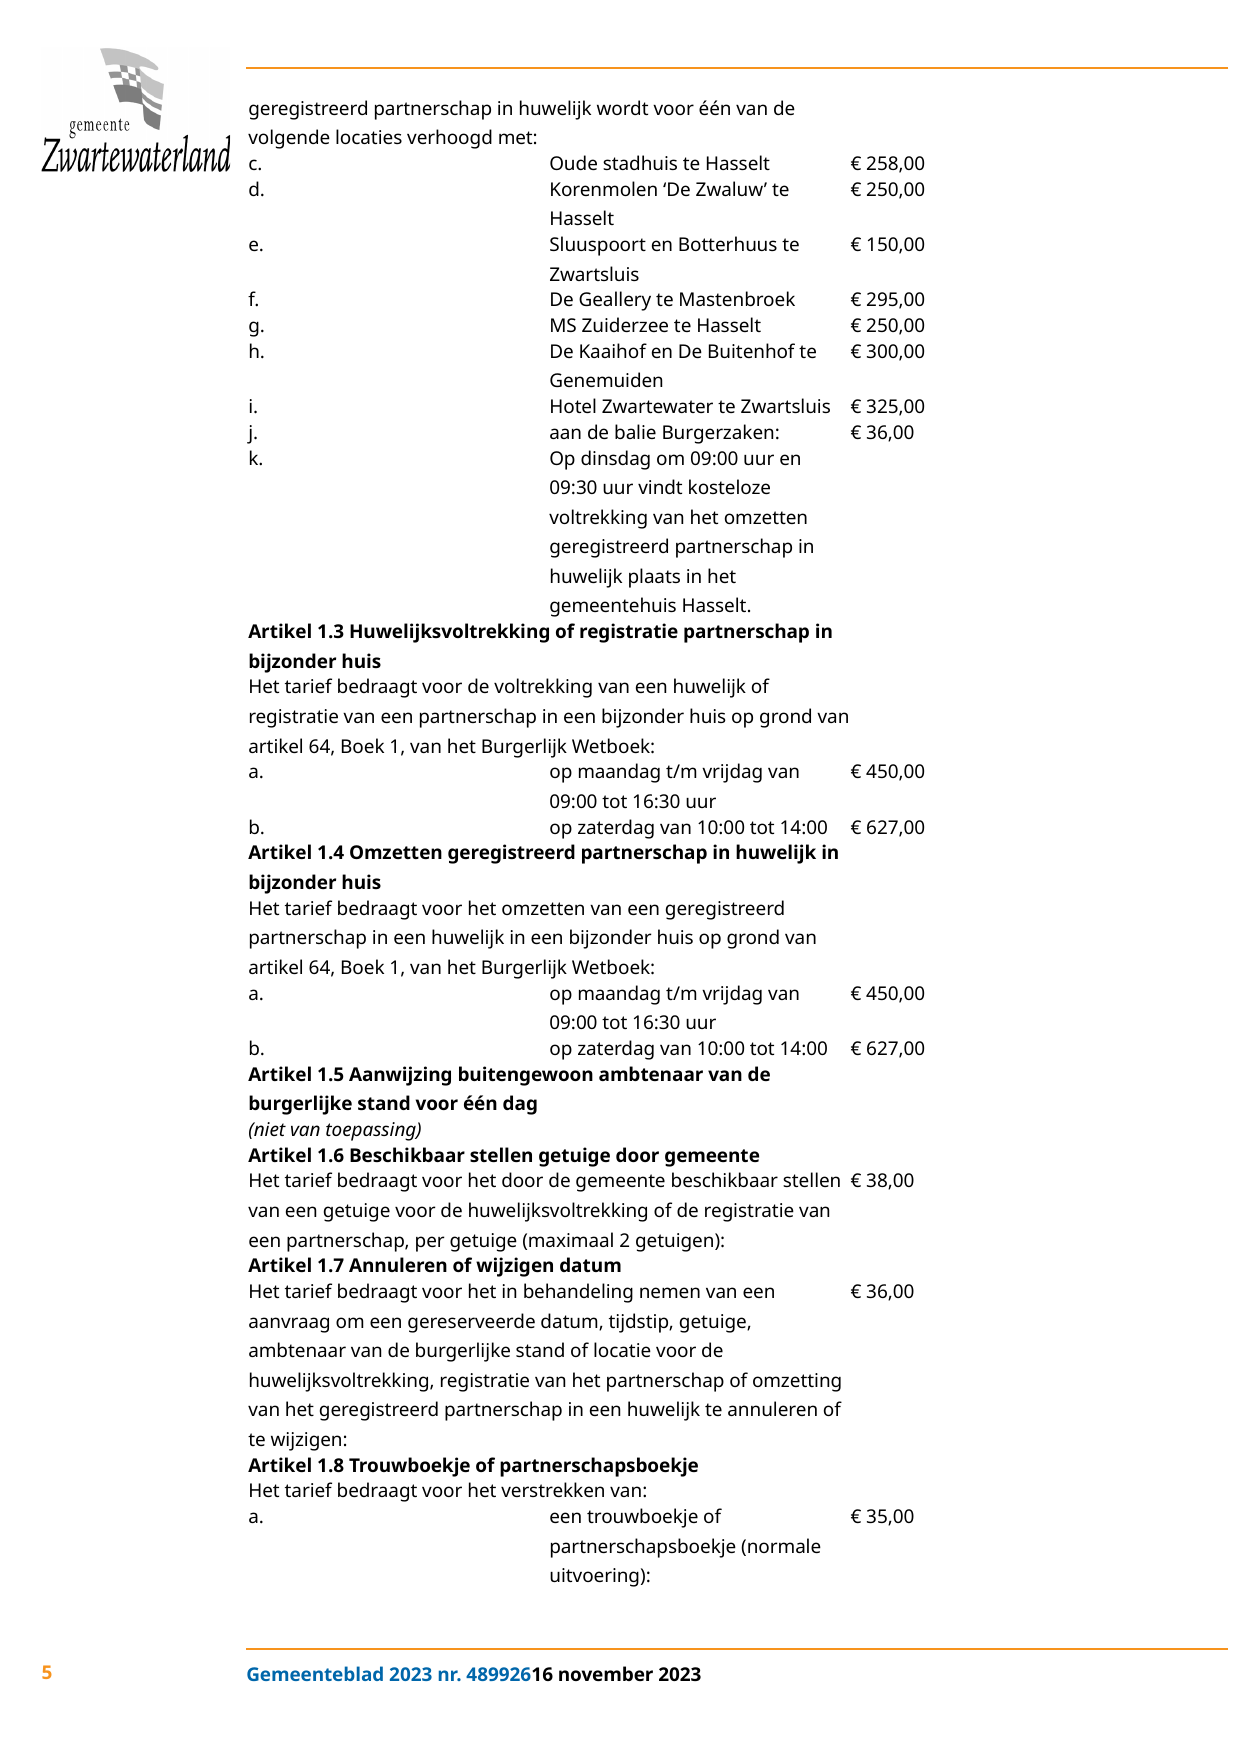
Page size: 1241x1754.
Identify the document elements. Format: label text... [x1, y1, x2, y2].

table_cell MS Zuiderzee te Hasselt [549, 312, 850, 338]
table_cell [850, 895, 1152, 980]
table_cell € 450,00 [850, 759, 1152, 814]
table_cell [850, 95, 1152, 150]
table_cell € 258,00 [850, 150, 1152, 176]
table_cell € 295,00 [850, 286, 1152, 312]
table_cell d. [248, 176, 549, 231]
table_cell Het tarief bedraagt voor het verstrekken van: [248, 1478, 850, 1503]
table_cell Het tarief bedraagt voor het door de gemeente beschikbaar stellen van een getuige voor de huwelijksvoltrekking of de registratie van een partnerschap, per getuige (maximaal 2 getuigen): [248, 1168, 850, 1252]
table_cell Artikel 1.8 Trouwboekje of partnerschapsboekje [248, 1452, 850, 1478]
table_cell [850, 840, 1152, 895]
table_cell De Kaaihof en De Buitenhof te Genemuiden [549, 338, 850, 393]
table_cell Artikel 1.4 Omzetten geregistreerd partnerschap in huwelijk in bijzonder huis [248, 840, 850, 895]
table_cell a. [248, 759, 549, 814]
picture [41, 47, 231, 172]
table_cell e. [248, 231, 549, 286]
table_cell De Geallery te Mastenbroek [549, 286, 850, 312]
table_cell op maandag t/m vrijdag van 09:00 tot 16:30 uur [549, 759, 850, 814]
table_cell op maandag t/m vrijdag van 09:00 tot 16:30 uur [549, 980, 850, 1035]
table_cell b. [248, 1035, 549, 1061]
table_cell [850, 1478, 1152, 1503]
table_cell [850, 1116, 1152, 1142]
table_cell k. [248, 445, 549, 618]
table_cell [850, 1452, 1152, 1478]
table_cell Het tarief bedraagt voor het in behandeling nemen van een aanvraag om een gereserveerde datum, tijdstip, getuige, ambtenaar van de burgerlijke stand of locatie voor de huwelijksvoltrekking, registratie van het partnerschap of omzetting van het geregistreerd partnerschap in een huwelijk te annuleren of te wijzigen: [248, 1278, 850, 1452]
table_cell g. [248, 312, 549, 338]
table_cell j. [248, 419, 549, 445]
table_cell Artikel 1.5 Aanwijzing buitengewoon ambtenaar van de burgerlijke stand voor één dag [248, 1061, 850, 1116]
table_cell Hotel Zwartewater te Zwartsluis [549, 393, 850, 419]
table_cell Het tarief bedraagt voor de voltrekking van een huwelijk of registratie van een partnerschap in een bijzonder huis op grond van artikel 64, Boek 1, van het Burgerlijk Wetboek: [248, 674, 850, 758]
table_cell Oude stadhuis te Hasselt [549, 150, 850, 176]
table_cell een trouwboekje of partnerschapsboekje (normale uitvoering): [549, 1503, 850, 1588]
table_cell Het tarief bedraagt voor het omzetten van een geregistreerd partnerschap in een huwelijk in een bijzonder huis op grond van artikel 64, Boek 1, van het Burgerlijk Wetboek: [248, 895, 850, 980]
table_cell op zaterdag van 10:00 tot 14:00 [549, 814, 850, 839]
table_cell f. [248, 286, 549, 312]
table_cell € 300,00 [850, 338, 1152, 393]
table_cell Sluuspoort en Botterhuus te Zwartsluis [549, 231, 850, 286]
table_cell [850, 1142, 1152, 1168]
table_cell op zaterdag van 10:00 tot 14:00 [549, 1035, 850, 1061]
table_cell € 627,00 [850, 1035, 1152, 1061]
table_cell € 627,00 [850, 814, 1152, 839]
table_cell Artikel 1.3 Huwelijksvoltrekking of registratie partnerschap in bijzonder huis [248, 618, 850, 674]
table_cell Op dinsdag om 09:00 uur en 09:30 uur vindt kosteloze voltrekking van het omzetten geregistreerd partnerschap in huwelijk plaats in het gemeentehuis Hasselt. [549, 445, 850, 618]
table_cell € 36,00 [850, 419, 1152, 445]
table_cell [850, 1253, 1152, 1278]
table_cell c. [248, 150, 549, 176]
table_cell [850, 1061, 1152, 1116]
table_cell [850, 618, 1152, 674]
table_cell € 250,00 [850, 312, 1152, 338]
table_cell [850, 445, 1152, 618]
table_cell € 36,00 [850, 1278, 1152, 1452]
table_cell i. [248, 393, 549, 419]
table_cell [850, 674, 1152, 758]
table_cell (niet van toepassing) [248, 1116, 850, 1142]
table_cell b. [248, 814, 549, 839]
table_cell € 250,00 [850, 176, 1152, 231]
table_cell a. [248, 980, 549, 1035]
table_cell Artikel 1.7 Annuleren of wijzigen datum [248, 1253, 850, 1278]
table_cell € 35,00 [850, 1503, 1152, 1588]
table_cell € 325,00 [850, 393, 1152, 419]
table_cell € 450,00 [850, 980, 1152, 1035]
table_cell a. [248, 1503, 549, 1588]
table_cell Artikel 1.6 Beschikbaar stellen getuige door gemeente [248, 1142, 850, 1168]
table_cell Korenmolen ‘De Zwaluw’ te Hasselt [549, 176, 850, 231]
table_cell € 150,00 [850, 231, 1152, 286]
table_cell € 38,00 [850, 1168, 1152, 1252]
table_cell geregistreerd partnerschap in huwelijk wordt voor één van de volgende locaties verhoogd met: [248, 95, 850, 150]
table_cell h. [248, 338, 549, 393]
table_cell aan de balie Burgerzaken: [549, 419, 850, 445]
